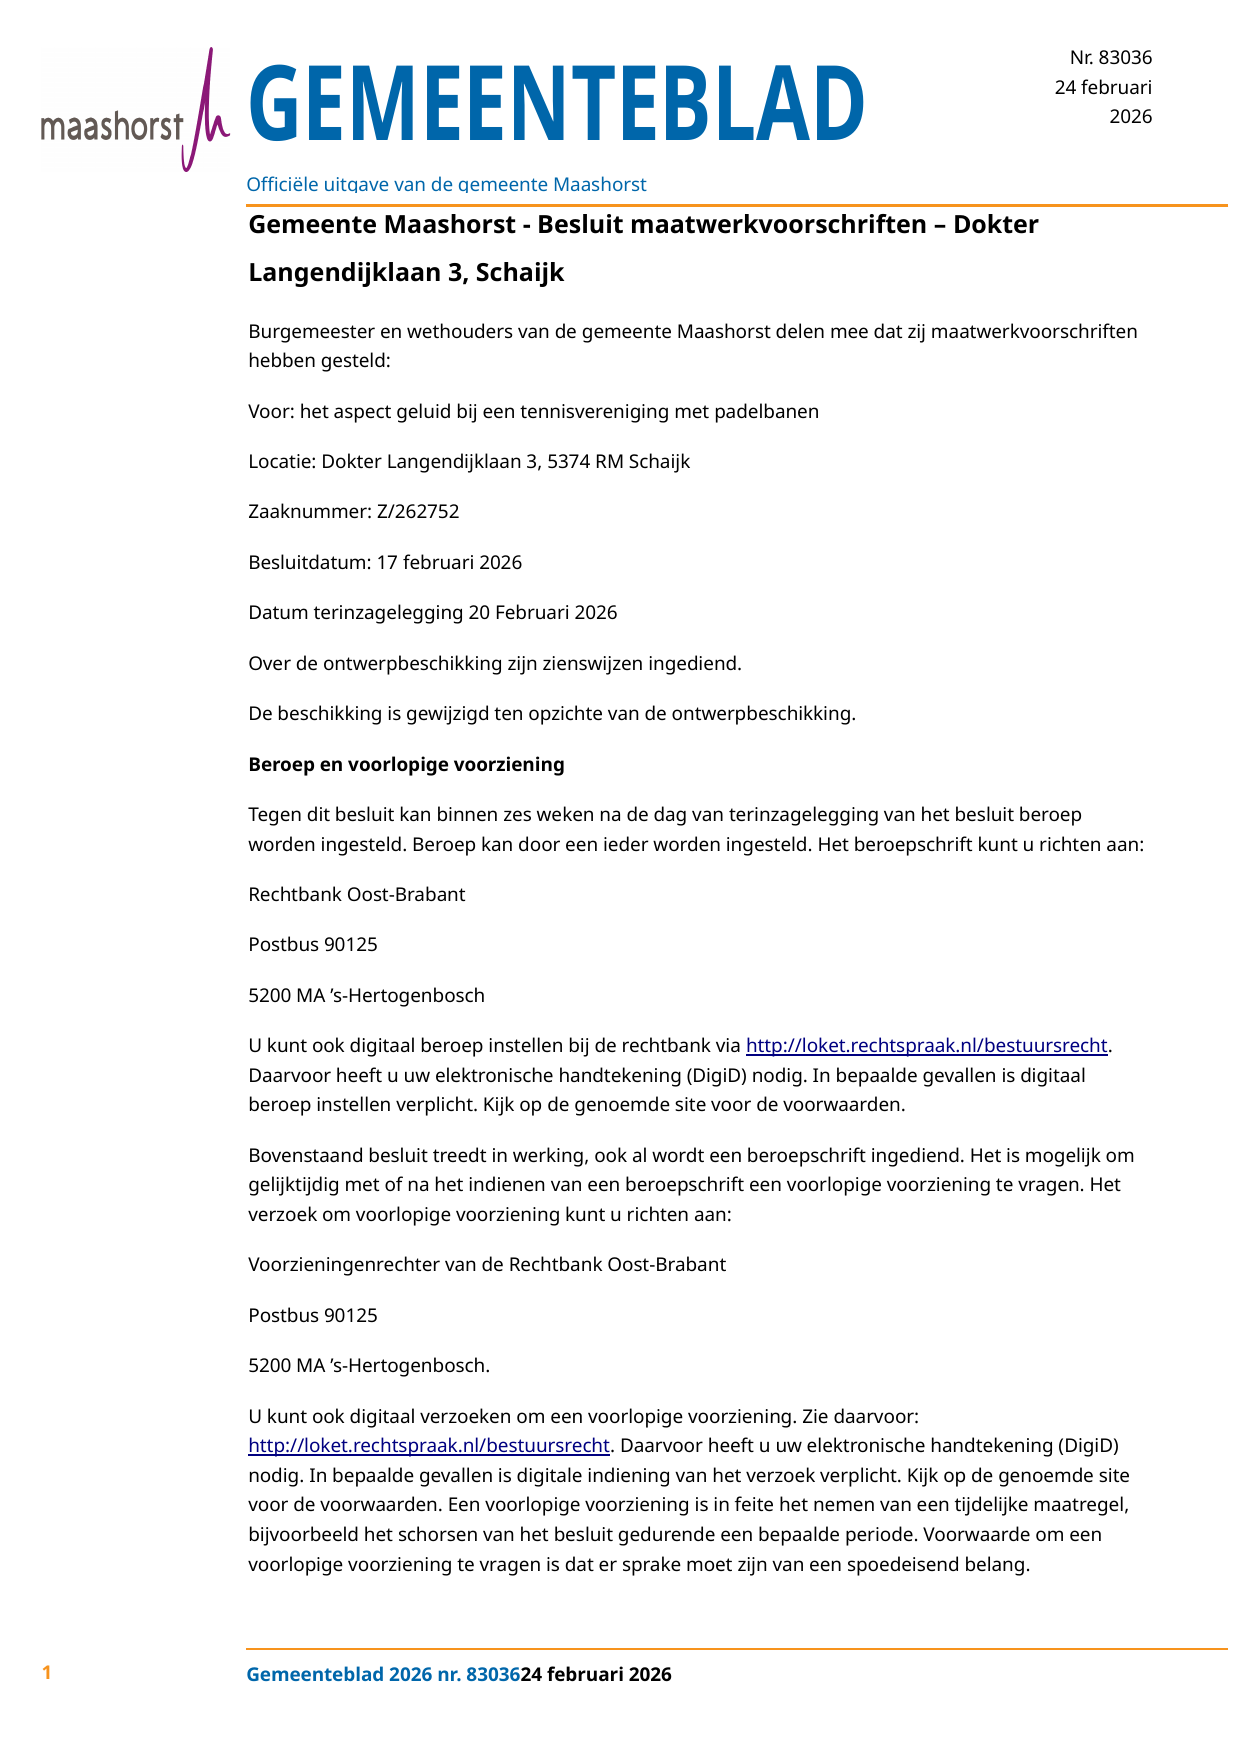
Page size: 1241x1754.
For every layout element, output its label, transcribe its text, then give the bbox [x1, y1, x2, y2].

text 5200 MA ’s-Hertogenbosch [248, 982, 1152, 1008]
text Gemeente Maashorst - Besluit maatwerkvoorschriften – Dokter Langendijklaan 3, Schaijk [248, 207, 1152, 288]
text U kunt ook digitaal verzoeken om een voorlopige voorziening. Zie daarvoor: http://loket.rechtspraak.nl/bestuursrecht. Daarvoor heeft u uw elektronische handtekening (DigiD) nodig. In bepaalde gevallen is digitale indiening van het verzoek verplicht. Kijk op de genoemde site voor de voorwaarden. Een voorlopige voorziening is in feite het nemen van een tijdelijke maatregel, bijvoorbeeld het schorsen van het besluit gedurende een bepaalde periode. Voorwaarde om een voorlopige voorziening te vragen is dat er sprake moet zijn van een spoedeisend belang. [248, 1403, 1152, 1577]
text Bovenstaand besluit treedt in werking, ook al wordt een beroepschrift ingediend. Het is mogelijk om gelijktijdig met of na het indienen van een beroepschrift een voorlopige voorziening te vragen. Het verzoek om voorlopige voorziening kunt u richten aan: [248, 1142, 1152, 1227]
text Beroep en voorlopige voorziening [248, 751, 1152, 777]
text Besluitdatum: 17 februari 2026 [248, 549, 1152, 575]
picture [41, 47, 231, 172]
text 5200 MA ’s-Hertogenbosch. [248, 1352, 1152, 1378]
text Burgemeester en wethouders van de gemeente Maashorst delen mee dat zij maatwerkvoorschriften hebben gesteld: [248, 318, 1152, 373]
text De beschikking is gewijzigd ten opzichte van de ontwerpbeschikking. [248, 700, 1152, 726]
text Tegen dit besluit kan binnen zes weken na de dag van terinzagelegging van het besluit beroep worden ingesteld. Beroep kan door een ieder worden ingesteld. Het beroepschrift kunt u richten aan: [248, 801, 1152, 857]
text U kunt ook digitaal beroep instellen bij de rechtbank via http://loket.rechtspraak.nl/bestuursrecht. Daarvoor heeft u uw elektronische handtekening (DigiD) nodig. In bepaalde gevallen is digitaal beroep instellen verplicht. Kijk op de genoemde site voor de voorwaarden. [248, 1032, 1152, 1117]
text Postbus 90125 [248, 932, 1152, 957]
text Datum terinzagelegging 20 Februari 2026 [248, 599, 1152, 625]
text Over de ontwerpbeschikking zijn zienswijzen ingediend. [248, 650, 1152, 676]
text Zaaknummer: Z/262752 [248, 499, 1152, 524]
text Postbus 90125 [248, 1302, 1152, 1328]
text Rechtbank Oost-Brabant [248, 881, 1152, 907]
text Locatie: Dokter Langendijklaan 3, 5374 RM Schaijk [248, 448, 1152, 474]
text Voorzieningenrechter van de Rechtbank Oost-Brabant [248, 1252, 1152, 1277]
text Voor: het aspect geluid bij een tennisvereniging met padelbanen [248, 398, 1152, 424]
